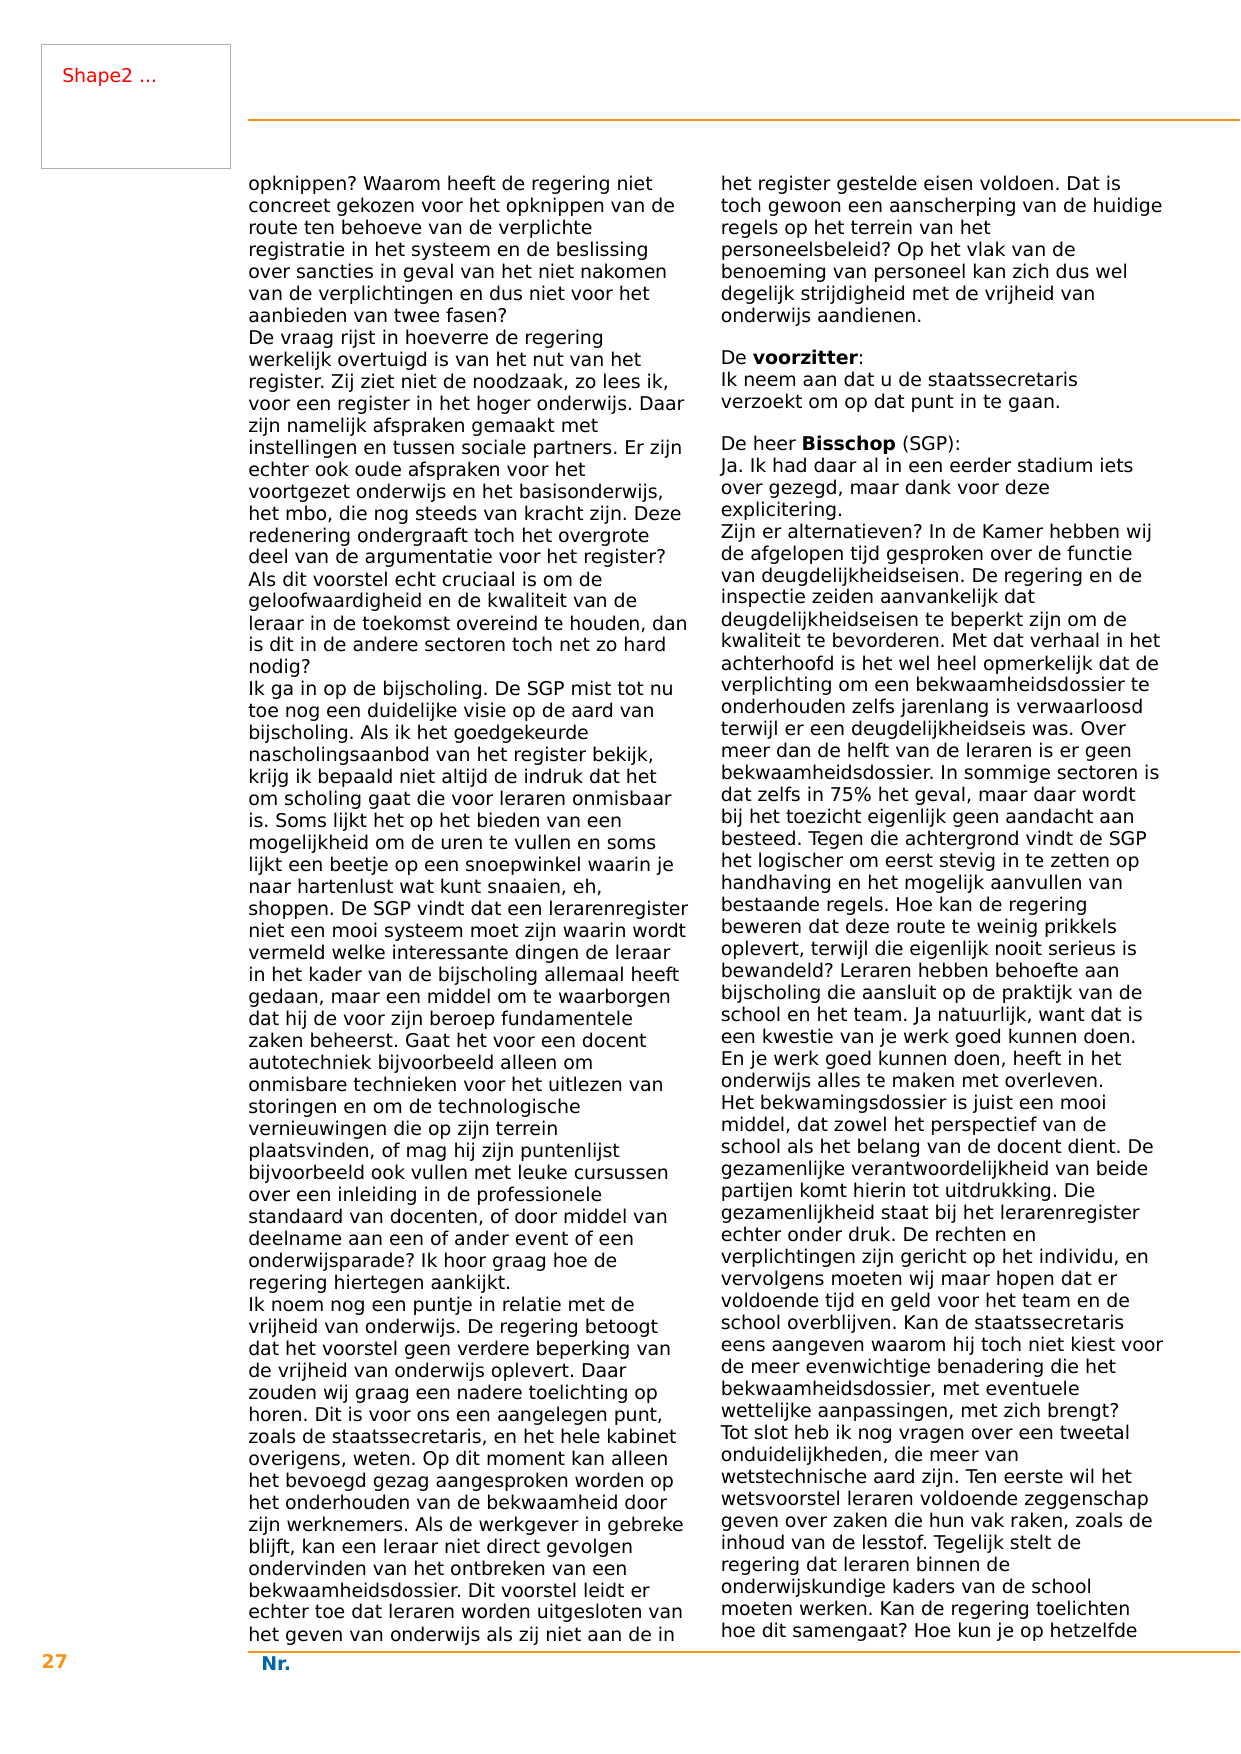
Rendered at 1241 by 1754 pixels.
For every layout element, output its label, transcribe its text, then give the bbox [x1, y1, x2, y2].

text het register gestelde eisen voldoen. Dat is toch gewoon een aanscherping van de huidige regels op het terrein van het personeelsbeleid? Op het vlak van de benoeming van personeel kan zich dus wel degelijk strijdigheid met de vrijheid van onderwijs aandienen. [721, 173, 1163, 327]
text Zijn er alternatieven? In de Kamer hebben wij de afgelopen tijd gesproken over de functie van deugdelijkheidseisen. De regering en de inspectie zeiden aanvankelijk dat deugdelijkheidseisen te beperkt zijn om de kwaliteit te bevorderen. Met dat verhaal in het achterhoofd is het wel heel opmerkelijk dat de verplichting om een bekwaamheidsdossier te onderhouden zelfs jarenlang is verwaarloosd terwijl er een deugdelijkheidseis was. Over meer dan de helft van de leraren is er geen bekwaamheidsdossier. In sommige sectoren is dat zelfs in 75% het geval, maar daar wordt bij het toezicht eigenlijk geen aandacht aan besteed. Tegen die achtergrond vindt de SGP het logischer om eerst stevig in te zetten op handhaving en het mogelijk aanvullen van bestaande regels. Hoe kan de regering beweren dat deze route te weinig prikkels oplevert, terwijl die eigenlijk nooit serieus is bewandeld? Leraren hebben behoefte aan bijscholing die aansluit op de praktijk van de school en het team. Ja natuurlijk, want dat is een kwestie van je werk goed kunnen doen. En je werk goed kunnen doen, heeft in het onderwijs alles te maken met overleven. [721, 521, 1163, 1092]
text De voorzitter: [721, 347, 1163, 369]
text De vraag rijst in hoeverre de regering werkelijk overtuigd is van het nut van het register. Zij ziet niet de noodzaak, zo lees ik, voor een register in het hoger onderwijs. Daar zijn namelijk afspraken gemaakt met instellingen en tussen sociale partners. Er zijn echter ook oude afspraken voor het voortgezet onderwijs en het basisonderwijs, het mbo, die nog steeds van kracht zijn. Deze redenering ondergraaft toch het overgrote deel van de argumentatie voor het register? Als dit voorstel echt cruciaal is om de geloofwaardigheid en de kwaliteit van de leraar in de toekomst overeind te houden, dan is dit in de andere sectoren toch net zo hard nodig? [248, 327, 691, 678]
text Ja. Ik had daar al in een eerder stadium iets over gezegd, maar dank voor deze explicitering. [721, 454, 1163, 521]
text Ik noem nog een puntje in relatie met de vrijheid van onderwijs. De regering betoogt dat het voorstel geen verdere beperking van de vrijheid van onderwijs oplevert. Daar zouden wij graag een nadere toelichting op horen. Dit is voor ons een aangelegen punt, zoals de staatssecretaris, en het hele kabinet overigens, weten. Op dit moment kan alleen het bevoegd gezag aangesproken worden op het onderhouden van de bekwaamheid door zijn werknemers. Als de werkgever in gebreke blijft, kan een leraar niet direct gevolgen ondervinden van het ontbreken van een bekwaamheidsdossier. Dit voorstel leidt er echter toe dat leraren worden uitgesloten van het geven van onderwijs als zij niet aan de in [248, 1294, 691, 1645]
text Tot slot heb ik nog vragen over een tweetal onduidelijkheden, die meer van wetstechnische aard zijn. Ten eerste wil het wetsvoorstel leraren voldoende zeggenschap geven over zaken die hun vak raken, zoals de inhoud van de lesstof. Tegelijk stelt de regering dat leraren binnen de onderwijskundige kaders van de school moeten werken. Kan de regering toelichten hoe dit samengaat? Hoe kun je op hetzelfde [721, 1422, 1163, 1641]
text De heer Bisschop (SGP): [721, 433, 1163, 454]
text Ik neem aan dat u de staatssecretaris verzoekt om op dat punt in te gaan. [721, 369, 1163, 413]
text Ik ga in op de bijscholing. De SGP mist tot nu toe nog een duidelijke visie op de aard van bijscholing. Als ik het goedgekeurde nascholingsaanbod van het register bekijk, krijg ik bepaald niet altijd de indruk dat het om scholing gaat die voor leraren onmisbaar is. Soms lijkt het op het bieden van een mogelijkheid om de uren te vullen en soms lijkt een beetje op een snoepwinkel waarin je naar hartenlust wat kunt snaaien, eh, shoppen. De SGP vindt dat een lerarenregister niet een mooi systeem moet zijn waarin wordt vermeld welke interessante dingen de leraar in het kader van de bijscholing allemaal heeft gedaan, maar een middel om te waarborgen dat hij de voor zijn beroep fundamentele zaken beheerst. Gaat het voor een docent autotechniek bijvoorbeeld alleen om onmisbare technieken voor het uitlezen van storingen en om de technologische vernieuwingen die op zijn terrein plaatsvinden, of mag hij zijn puntenlijst bijvoorbeeld ook vullen met leuke cursussen over een inleiding in de professionele standaard van docenten, of door middel van deelname aan een of ander event of een onderwijsparade? Ik hoor graag hoe de regering hiertegen aankijkt. [248, 678, 691, 1294]
text Het bekwamingsdossier is juist een mooi middel, dat zowel het perspectief van de school als het belang van de docent dient. De gezamenlijke verantwoordelijkheid van beide partijen komt hierin tot uitdrukking. Die gezamenlijkheid staat bij het lerarenregister echter onder druk. De rechten en verplichtingen zijn gericht op het individu, en vervolgens moeten wij maar hopen dat er voldoende tijd en geld voor het team en de school overblijven. Kan de staatssecretaris eens aangeven waarom hij toch niet kiest voor de meer evenwichtige benadering die het bekwaamheidsdossier, met eventuele wettelijke aanpassingen, met zich brengt? [721, 1092, 1163, 1422]
text opknippen? Waarom heeft de regering niet concreet gekozen voor het opknippen van de route ten behoeve van de verplichte registratie in het systeem en de beslissing over sancties in geval van het niet nakomen van de verplichtingen en dus niet voor het aanbieden van twee fasen? [248, 173, 691, 327]
